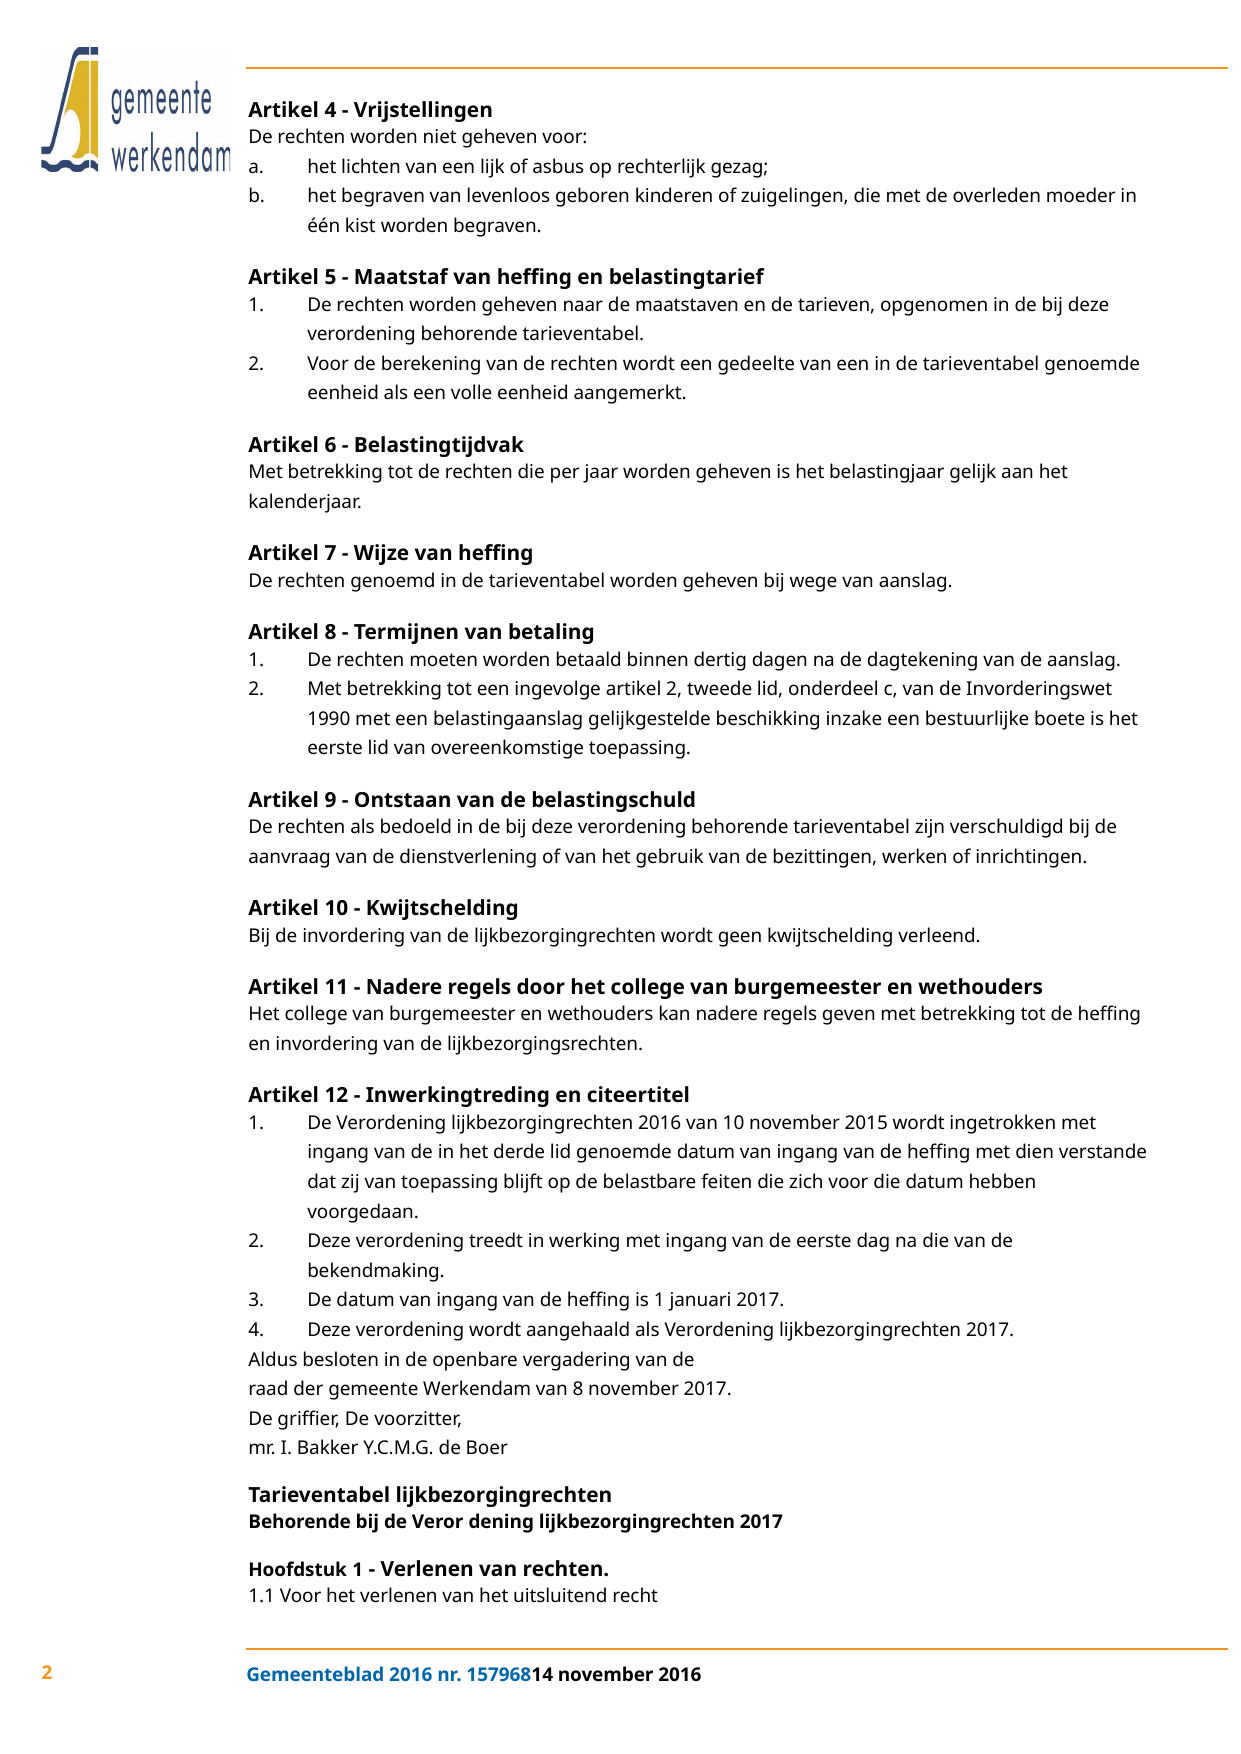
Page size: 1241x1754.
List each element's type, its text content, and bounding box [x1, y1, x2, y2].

picture [41, 47, 231, 172]
text Artikel 8 - Termijnen van betaling [248, 617, 1152, 646]
text mr. I. Bakker Y.C.M.G. de Boer [248, 1434, 1152, 1460]
text Het college van burgemeester en wethouders kan nadere regels geven met betrekking tot de heffing en invordering van de lijkbezorgingsrechten. [248, 1001, 1152, 1056]
list Deze verordening treedt in werking met ingang van de eerste dag na die van de bekendmaking. [248, 1227, 1152, 1283]
text Artikel 10 - Kwijtschelding [248, 893, 1152, 922]
list De Verordening lijkbezorgingrechten 2016 van 10 november 2015 wordt ingetrokken met ingang van de in het derde lid genoemde datum van ingang van de heffing met dien verstande dat zij van toepassing blijft op de belastbare feiten die zich voor die datum hebben voorgedaan. [248, 1109, 1152, 1223]
list Voor de berekening van de rechten wordt een gedeelte van een in de tarieventabel genoemde eenheid als een volle eenheid aangemerkt. [248, 350, 1152, 405]
text De rechten worden niet geheven voor: [248, 123, 1152, 149]
list De rechten moeten worden betaald binnen dertig dagen na de dagtekening van de aanslag. [248, 646, 1152, 671]
text 1.1 Voor het verlenen van het uitsluitend recht [248, 1583, 1152, 1608]
text Behorende bij de Veror dening lijkbezorgingrechten 2017 [248, 1508, 1152, 1534]
text Artikel 12 - Inwerkingtreding en citeertitel [248, 1081, 1152, 1109]
text De rechten als bedoeld in de bij deze verordening behorende tarieventabel zijn verschuldigd bij de aanvraag van de dienstverlening of van het gebruik van de bezittingen, werken of inrichtingen. [248, 813, 1152, 869]
text Artikel 5 - Maatstaf van heffing en belastingtarief [248, 262, 1152, 291]
list De datum van ingang van de heffing is 1 januari 2017. [248, 1287, 1152, 1312]
list het lichten van een lijk of asbus op rechterlijk gezag; [248, 153, 1152, 178]
text raad der gemeente Werkendam van 8 november 2017. [248, 1375, 1152, 1401]
text Met betrekking tot de rechten die per jaar worden geheven is het belastingjaar gelijk aan het kalenderjaar. [248, 458, 1152, 514]
list Met betrekking tot een ingevolge artikel 2, tweede lid, onderdeel c, van de Invorderingswet 1990 met een belastingaanslag gelijkgestelde beschikking inzake een bestuurlijke boete is het eerste lid van overeenkomstige toepassing. [248, 675, 1152, 760]
text Aldus besloten in de openbare vergadering van de [248, 1346, 1152, 1371]
text Hoofdstuk 1 - Verlenen van rechten. [248, 1554, 1152, 1583]
text Artikel 4 - Vrijstellingen [248, 95, 1152, 123]
text Artikel 7 - Wijze van heffing [248, 538, 1152, 567]
list het begraven van levenloos geboren kinderen of zuigelingen, die met de overleden moeder in één kist worden begraven. [248, 182, 1152, 238]
text Tarieventabel lijkbezorgingrechten [248, 1480, 1152, 1508]
list Deze verordening wordt aangehaald als Verordening lijkbezorgingrechten 2017. [248, 1316, 1152, 1342]
text De griffier, De voorzitter, [248, 1405, 1152, 1431]
text Artikel 9 - Ontstaan van de belastingschuld [248, 785, 1152, 813]
text De rechten genoemd in de tarieventabel worden geheven bij wege van aanslag. [248, 567, 1152, 593]
text Artikel 6 - Belastingtijdvak [248, 430, 1152, 458]
text Artikel 11 - Nadere regels door het college van burgemeester en wethouders [248, 972, 1152, 1001]
text Bij de invordering van de lijkbezorgingrechten wordt geen kwijtschelding verleend. [248, 922, 1152, 947]
list De rechten worden geheven naar de maatstaven en de tarieven, opgenomen in de bij deze verordening behorende tarieventabel. [248, 291, 1152, 346]
